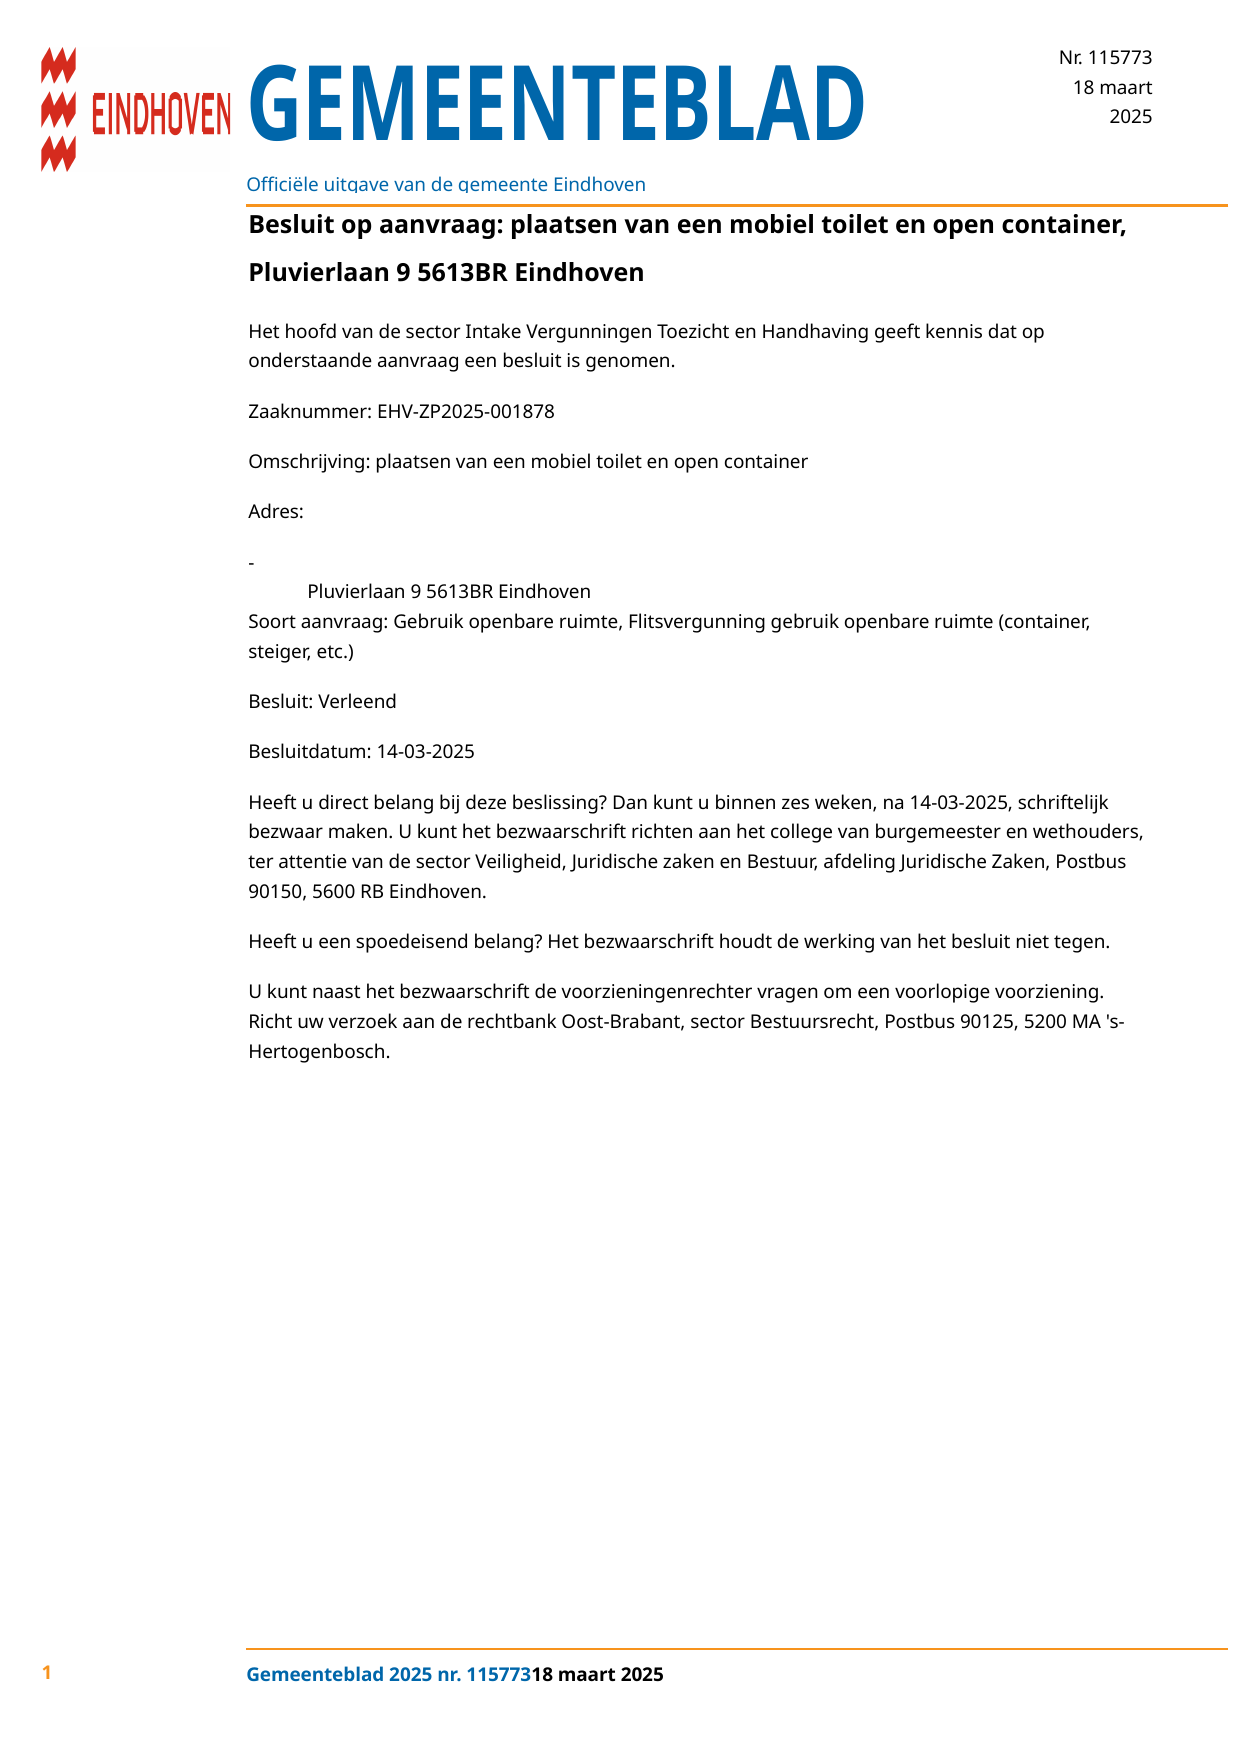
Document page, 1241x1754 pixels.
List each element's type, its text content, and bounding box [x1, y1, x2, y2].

text U kunt naast het bezwaarschrift de voorzieningenrechter vragen om een voorlopige voorziening. Richt uw verzoek aan de rechtbank Oost-Brabant, sector Bestuursrecht, Postbus 90125, 5200 MA 's-Hertogenbosch. [248, 979, 1152, 1064]
text Besluit op aanvraag: plaatsen van een mobiel toilet en open container, Pluvierlaan 9 5613BR Eindhoven [248, 207, 1152, 288]
text Heeft u een spoedeisend belang? Het bezwaarschrift houdt de werking van het besluit niet tegen. [248, 928, 1152, 954]
list Pluvierlaan 9 5613BR Eindhoven [248, 579, 1152, 604]
text Omschrijving: plaatsen van een mobiel toilet en open container [248, 448, 1152, 474]
text Besluit: Verleend [248, 688, 1152, 714]
text Zaaknummer: EHV-ZP2025-001878 [248, 398, 1152, 424]
text Heeft u direct belang bij deze beslissing? Dan kunt u binnen zes weken, na 14-03-2025, schriftelijk bezwaar maken. U kunt het bezwaarschrift richten aan het college van burgemeester en wethouders, ter attentie van de sector Veiligheid, Juridische zaken en Bestuur, afdeling Juridische Zaken, Postbus 90150, 5600 RB Eindhoven. [248, 789, 1152, 904]
picture [41, 47, 231, 172]
text Het hoofd van de sector Intake Vergunningen Toezicht en Handhaving geeft kennis dat op onderstaande aanvraag een besluit is genomen. [248, 318, 1152, 373]
text Soort aanvraag: Gebruik openbare ruimte, Flitsvergunning gebruik openbare ruimte (container, steiger, etc.) [248, 608, 1152, 664]
text Besluitdatum: 14-03-2025 [248, 739, 1152, 764]
text Adres: [248, 499, 1152, 524]
